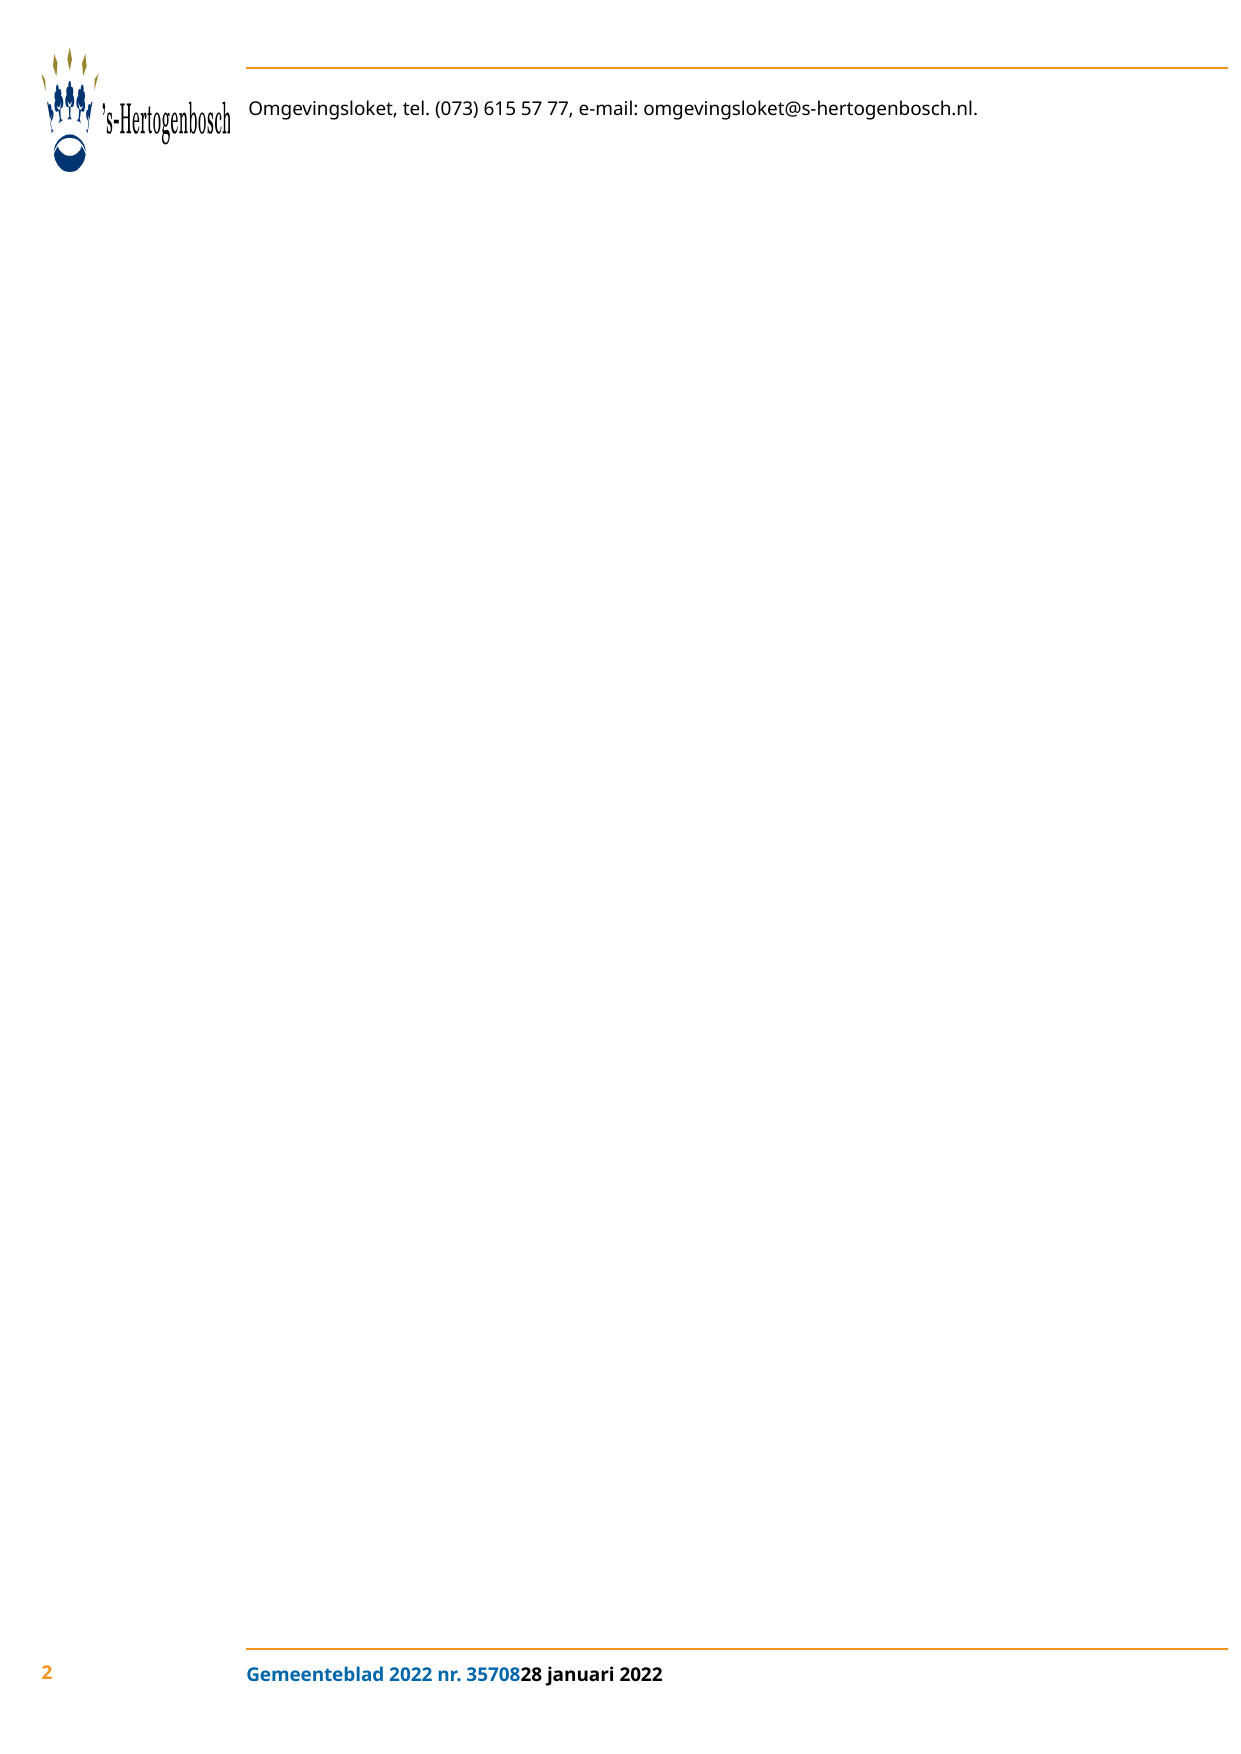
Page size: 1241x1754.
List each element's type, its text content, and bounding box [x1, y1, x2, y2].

text Omgevingsloket, tel. (073) 615 57 77, e-mail: omgevingsloket@s-hertogenbosch.nl. [248, 95, 1152, 121]
picture [41, 47, 231, 172]
